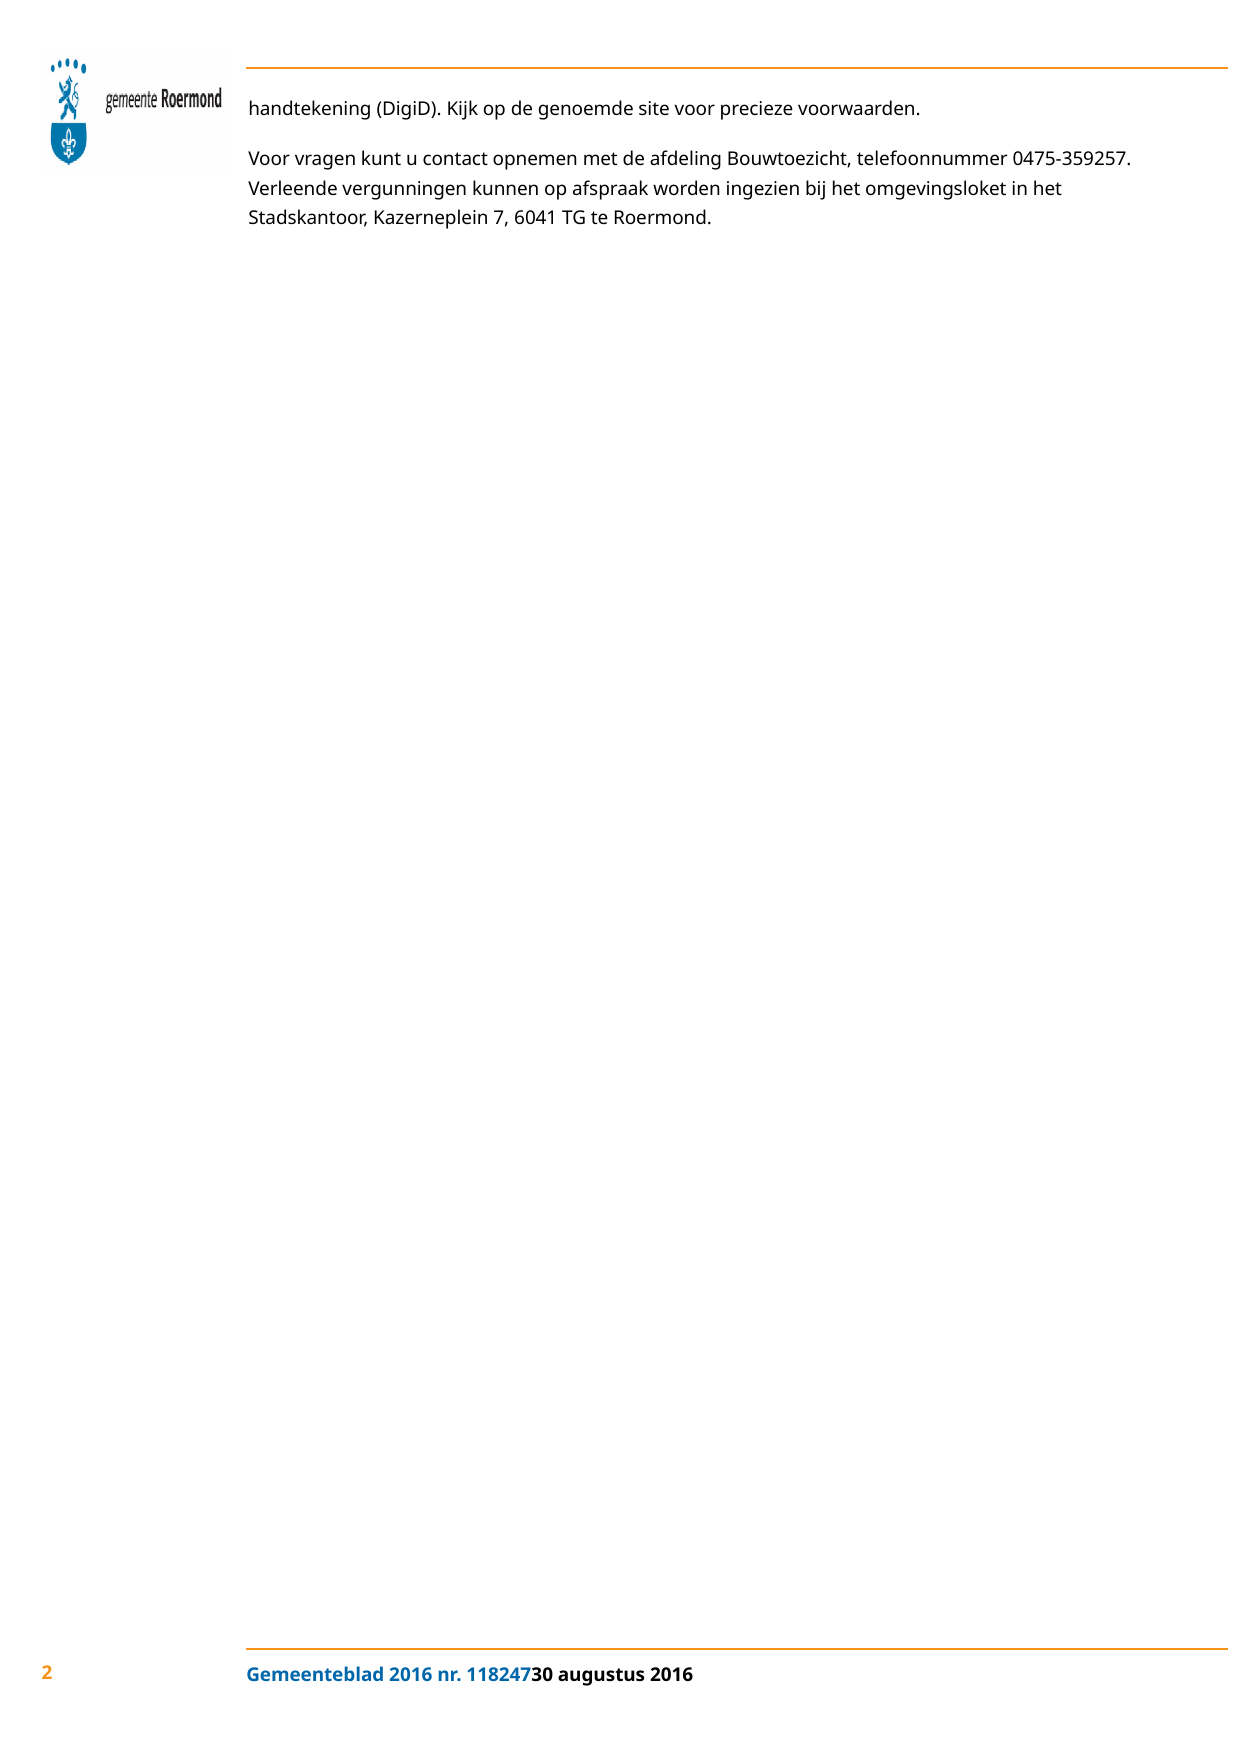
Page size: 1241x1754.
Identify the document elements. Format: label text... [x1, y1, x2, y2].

text handtekening (DigiD). Kijk op de genoemde site voor precieze voorwaarden. [248, 95, 1152, 121]
picture [41, 47, 231, 172]
text Voor vragen kunt u contact opnemen met de afdeling Bouwtoezicht, telefoonnummer 0475-359257. Verleende vergunningen kunnen op afspraak worden ingezien bij het omgevingsloket in het Stadskantoor, Kazerneplein 7, 6041 TG te Roermond. [248, 145, 1152, 230]
